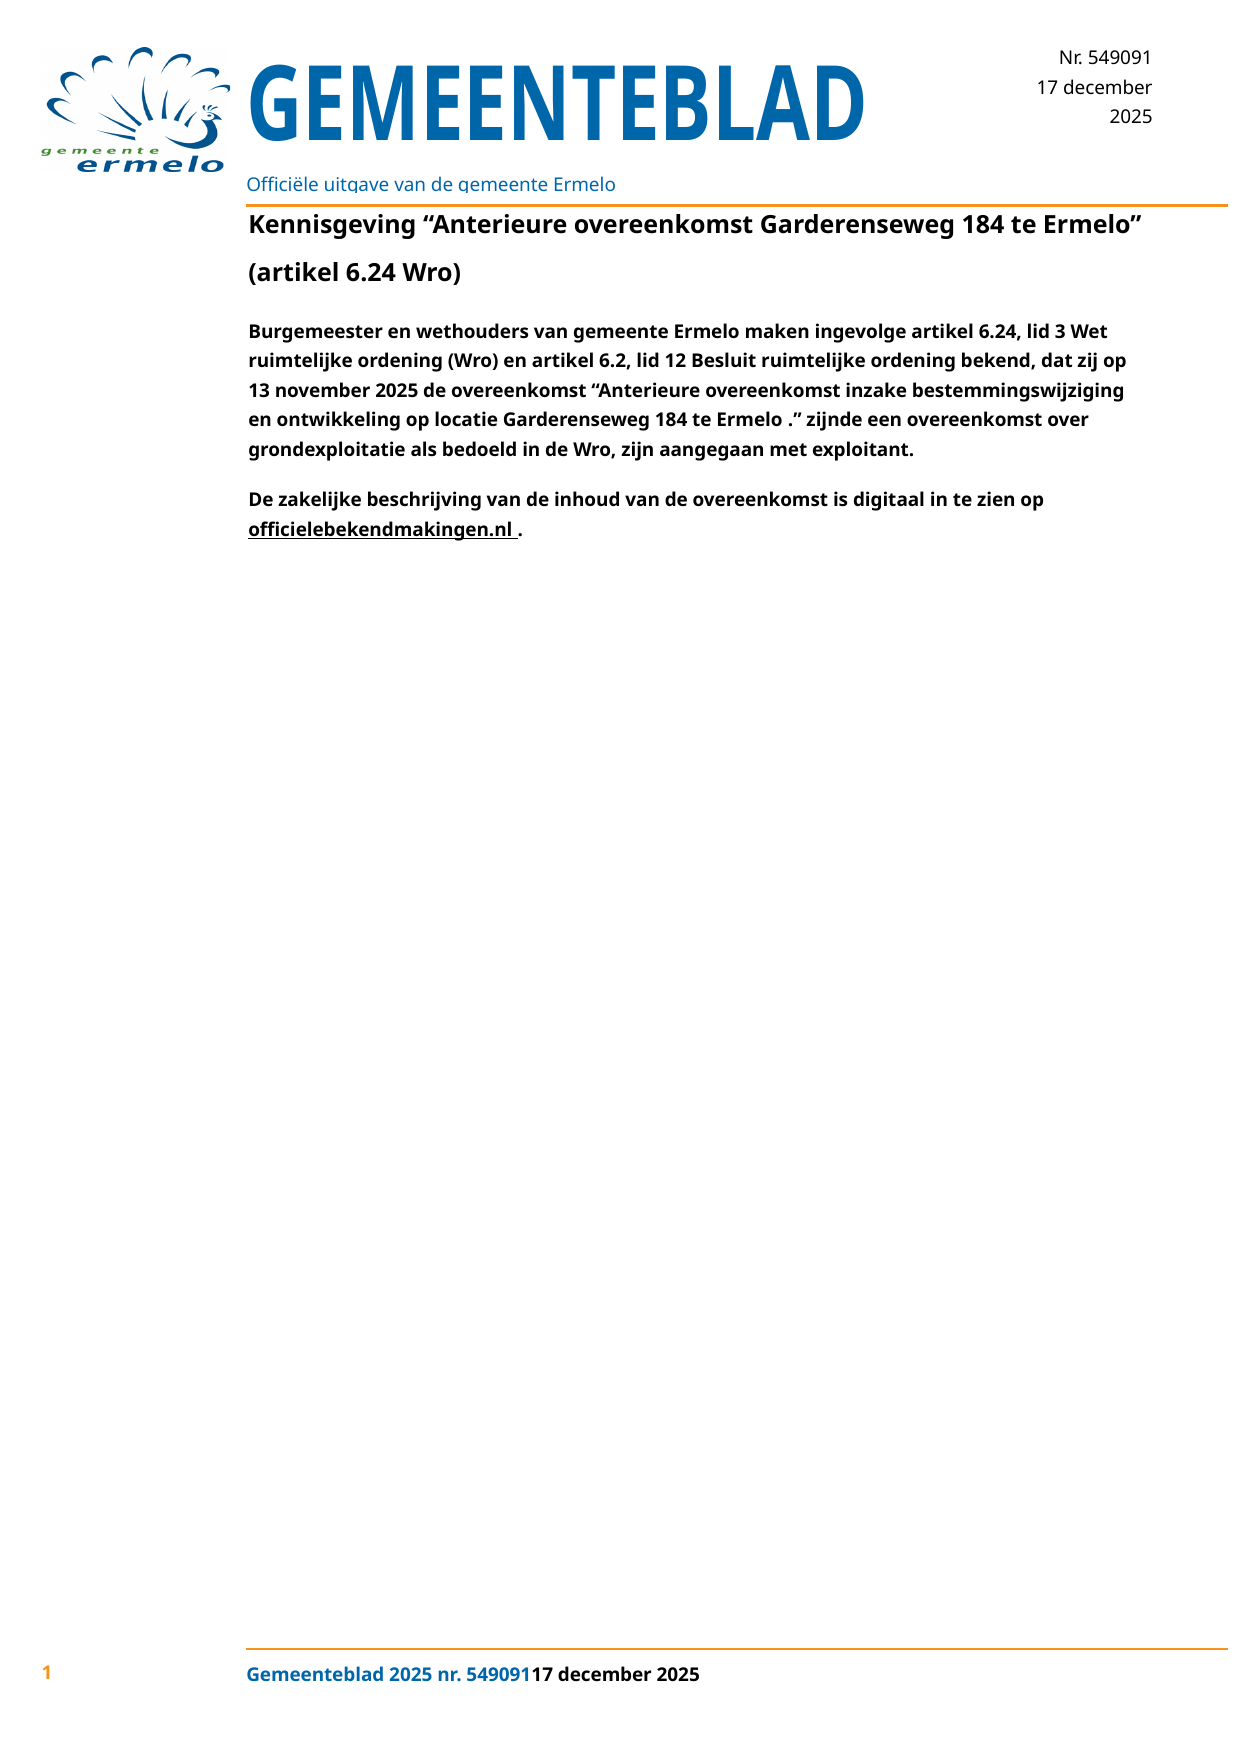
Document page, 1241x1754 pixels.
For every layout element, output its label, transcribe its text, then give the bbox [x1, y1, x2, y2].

text De zakelijke beschrijving van de inhoud van de overeenkomst is digitaal in te zien op officielebekendmakingen.nl . [248, 487, 1152, 542]
picture [41, 47, 231, 172]
text Burgemeester en wethouders van gemeente Ermelo maken ingevolge artikel 6.24, lid 3 Wet ruimtelijke ordening (Wro) en artikel 6.2, lid 12 Besluit ruimtelijke ordening bekend, dat zij op 13 november 2025 de overeenkomst “Anterieure overeenkomst inzake bestemmingswijziging en ontwikkeling op locatie Garderenseweg 184 te Ermelo .” zijnde een overeenkomst over grondexploitatie als bedoeld in de Wro, zijn aangegaan met exploitant. [248, 318, 1152, 462]
text Kennisgeving “Anterieure overeenkomst Garderenseweg 184 te Ermelo” (artikel 6.24 Wro) [248, 207, 1152, 288]
